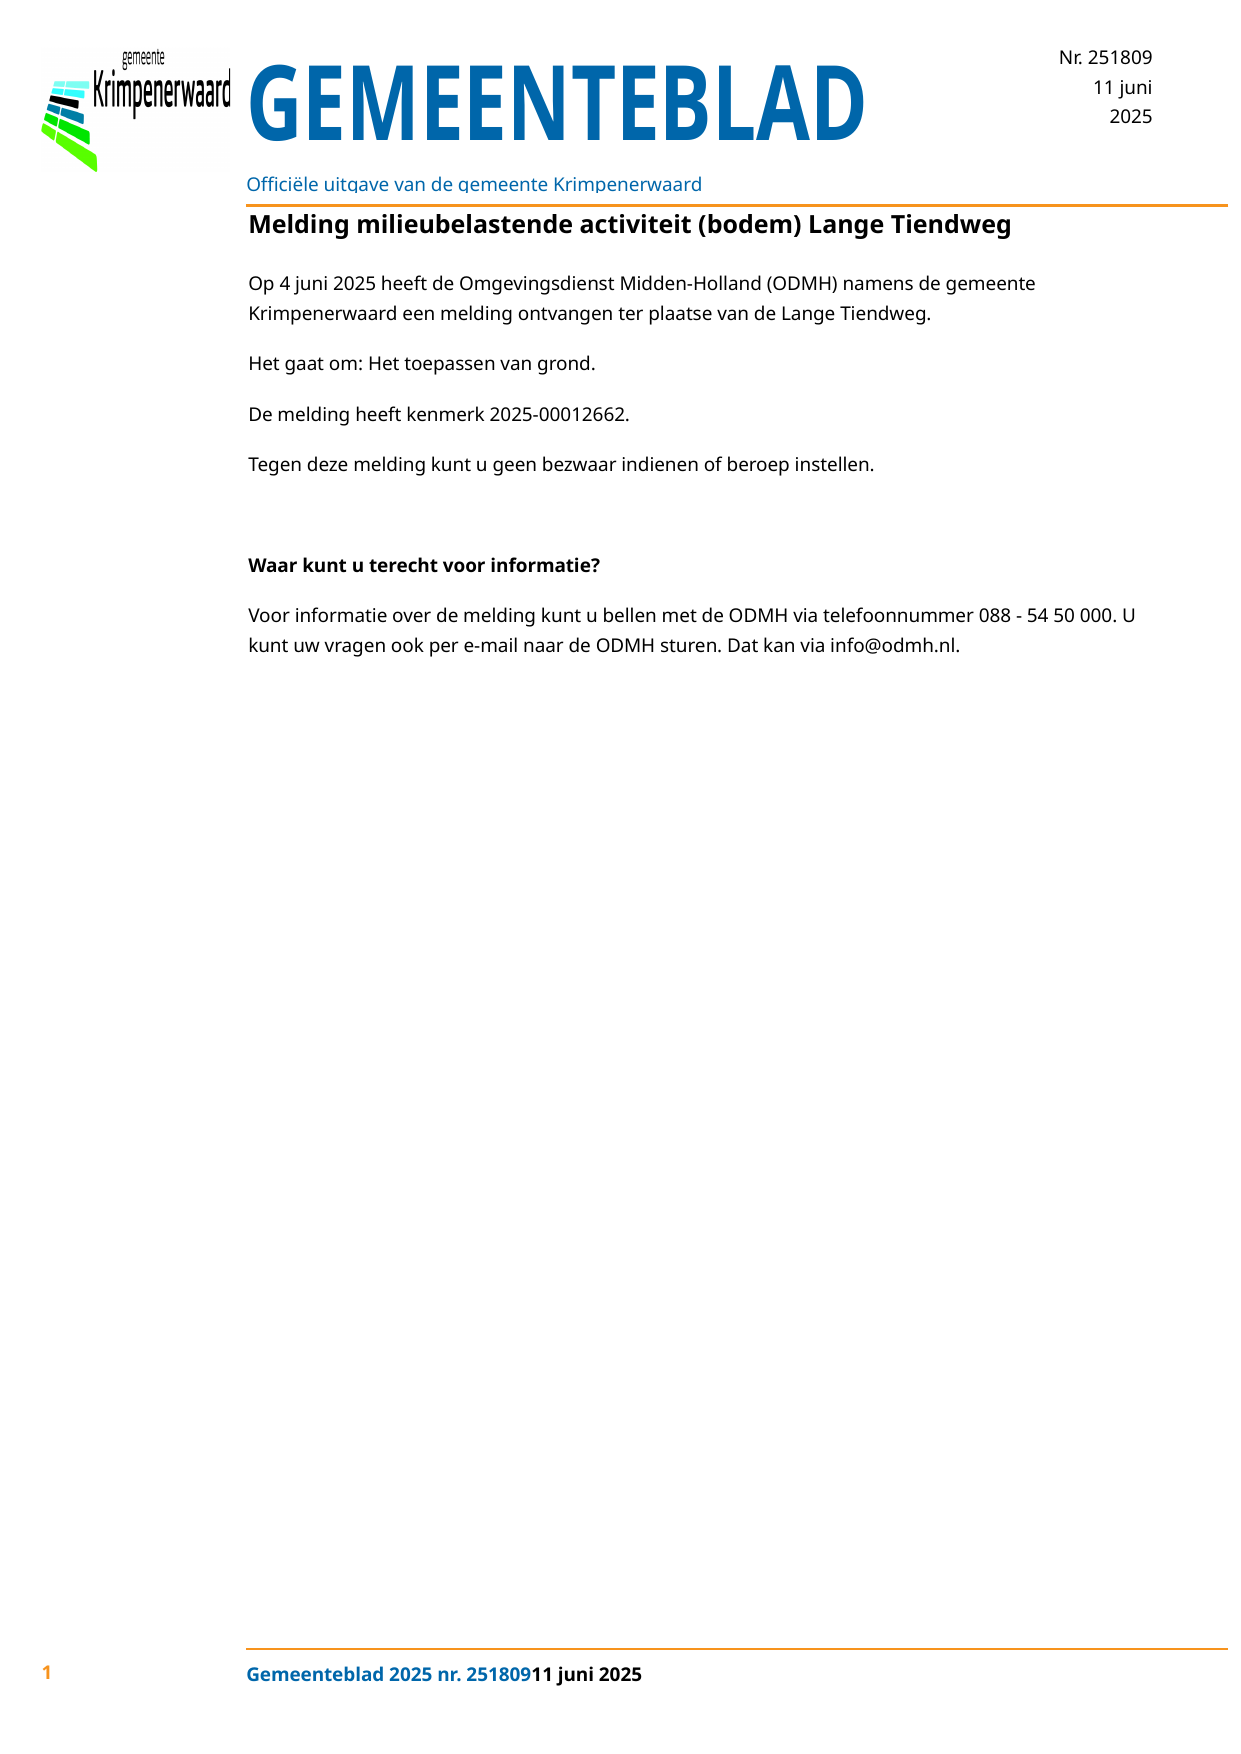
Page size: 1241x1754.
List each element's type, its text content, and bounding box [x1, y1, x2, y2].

text De melding heeft kenmerk 2025-00012662. [248, 401, 1152, 426]
text Voor informatie over de melding kunt u bellen met de ODMH via telefoonnummer 088 - 54 50 000. U kunt uw vragen ook per e-mail naar de ODMH sturen. Dat kan via info@odmh.nl. [248, 602, 1152, 658]
picture [41, 47, 231, 172]
text Op 4 juni 2025 heeft de Omgevingsdienst Midden-Holland (ODMH) namens de gemeente Krimpenerwaard een melding ontvangen ter plaatse van de Lange Tiendweg. [248, 270, 1152, 326]
text Melding milieubelastende activiteit (bodem) Lange Tiendweg [248, 207, 1152, 241]
text Waar kunt u terecht voor informatie? [248, 552, 1152, 578]
text Het gaat om: Het toepassen van grond. [248, 350, 1152, 376]
text Tegen deze melding kunt u geen bezwaar indienen of beroep instellen. [248, 451, 1152, 477]
